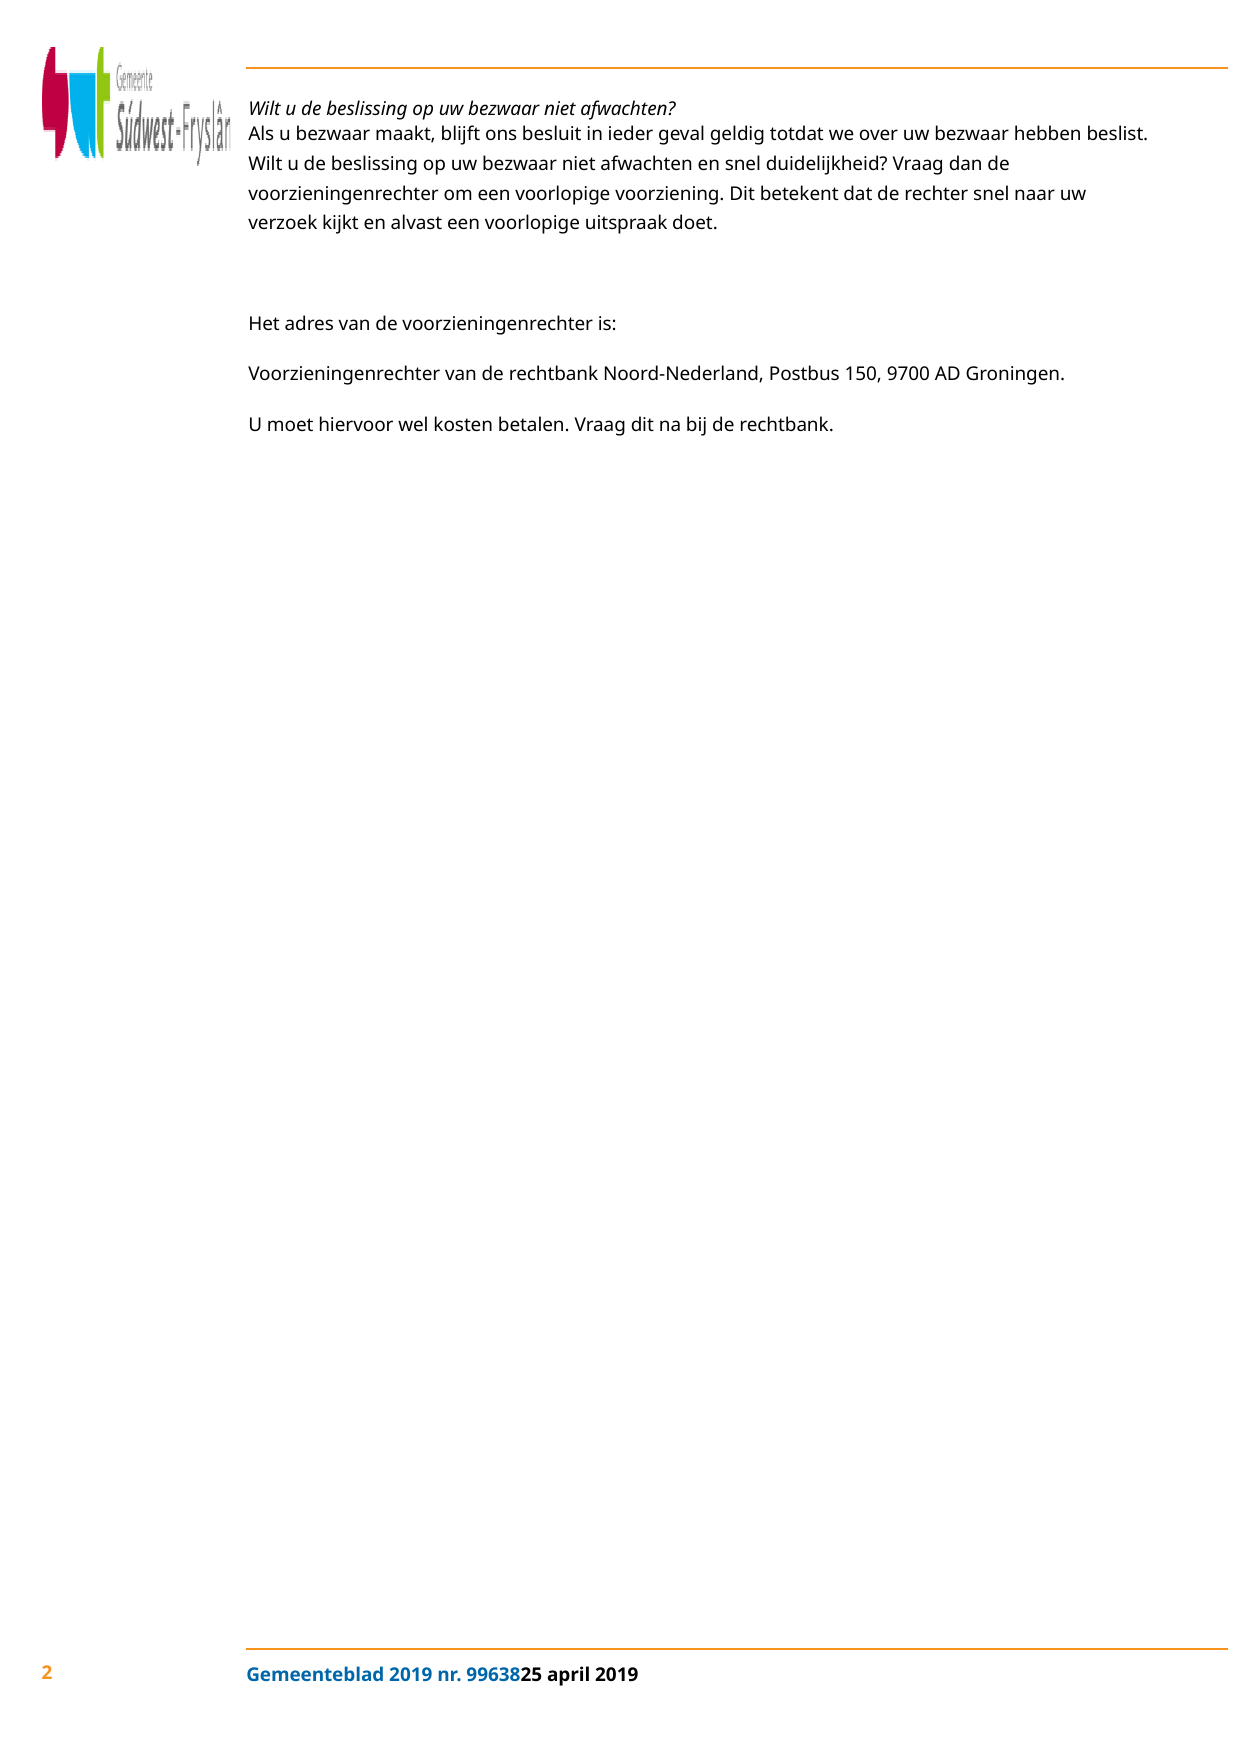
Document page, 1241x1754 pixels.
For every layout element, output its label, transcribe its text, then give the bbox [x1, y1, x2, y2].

text Voorzieningenrechter van de rechtbank Noord-Nederland, Postbus 150, 9700 AD Groningen. [248, 361, 1152, 386]
text Wilt u de beslissing op uw bezwaar niet afwachten? [248, 95, 1152, 121]
text Het adres van de voorzieningenrechter is: [248, 310, 1152, 336]
text U moet hiervoor wel kosten betalen. Vraag dit na bij de rechtbank. [248, 411, 1152, 437]
picture [41, 47, 231, 172]
text Als u bezwaar maakt, blijft ons besluit in ieder geval geldig totdat we over uw bezwaar hebben beslist. Wilt u de beslissing op uw bezwaar niet afwachten en snel duidelijkheid? Vraag dan de voorzieningenrechter om een voorlopige voorziening. Dit betekent dat de rechter snel naar uw verzoek kijkt en alvast een voorlopige uitspraak doet. [248, 121, 1152, 235]
